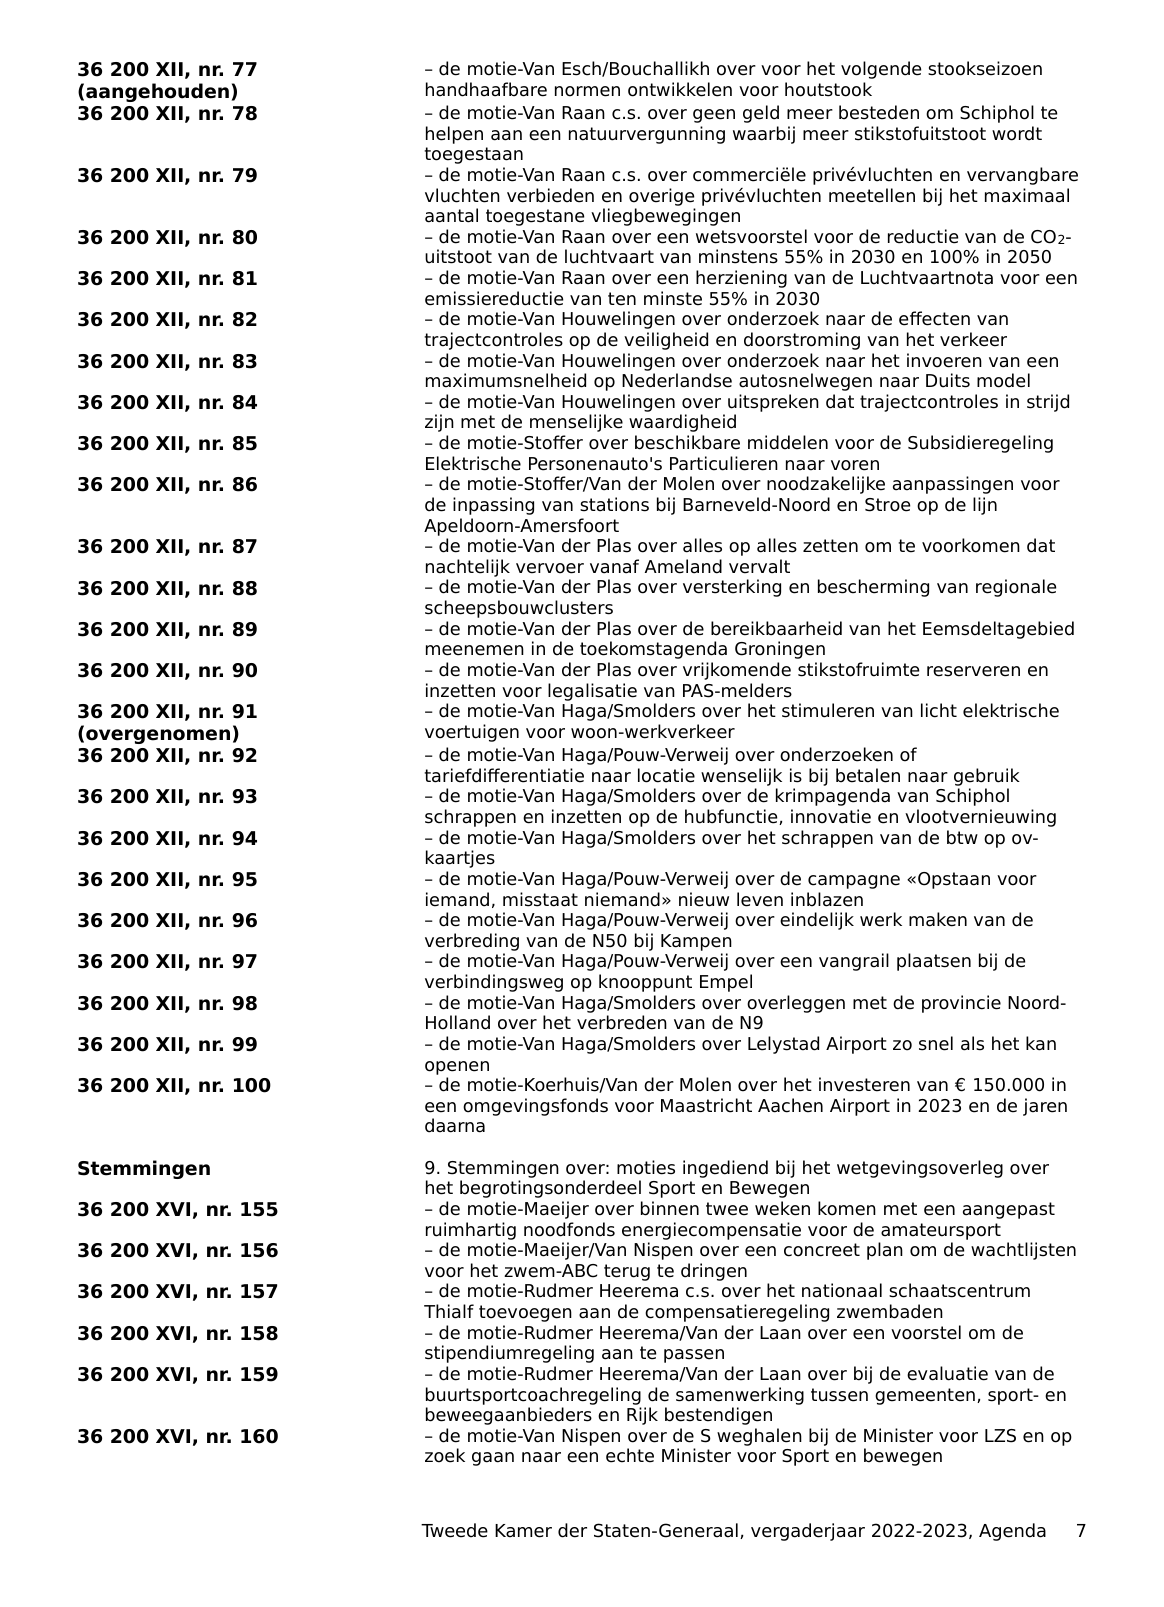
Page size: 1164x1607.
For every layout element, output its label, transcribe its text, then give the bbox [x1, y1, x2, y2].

table_cell – de motie-Rudmer Heerema/Van der Laan over een voorstel om de stipendiumregeling aan te passen [418, 1323, 1087, 1364]
table_cell 36 200 XII, nr. 97 [77, 951, 401, 993]
table_cell [401, 1281, 418, 1323]
table_cell [77, 1137, 401, 1158]
table_cell – de motie-Van Haga/Pouw-Verweij over eindelijk werk maken van de verbreding van de N50 bij Kampen [418, 910, 1087, 951]
table_cell 36 200 XII, nr. 96 [77, 910, 401, 951]
table_cell – de motie-Van Raan over een herziening van de Luchtvaartnota voor een emissiereductie van ten minste 55% in 2030 [418, 268, 1087, 309]
table_cell – de motie-Van Houwelingen over uitspreken dat trajectcontroles in strijd zijn met de menselijke waardigheid [418, 392, 1087, 433]
table_cell 36 200 XII, nr. 86 [77, 474, 401, 536]
table_cell 36 200 XII, nr. 79 [77, 165, 401, 227]
table_cell 36 200 XVI, nr. 159 [77, 1364, 401, 1426]
table_cell – de motie-Van Raan over een wetsvoorstel voor de reductie van de CO2-uitstoot van de luchtvaart van minstens 55% in 2030 en 100% in 2050 [418, 227, 1087, 268]
table_cell 36 200 XII, nr. 83 [77, 351, 401, 392]
table_cell 36 200 XII, nr. 85 [77, 433, 401, 474]
table_cell – de motie-Rudmer Heerema/Van der Laan over bij de evaluatie van de buurtsportcoachregeling de samenwerking tussen gemeenten, sport- en beweegaanbieders en Rijk bestendigen [418, 1364, 1087, 1426]
table_cell [401, 474, 418, 536]
table_cell – de motie-Van Haga/Pouw-Verweij over de campagne «Opstaan voor iemand, misstaat niemand» nieuw leven inblazen [418, 869, 1087, 910]
table_cell 36 200 XII, nr. 90 [77, 660, 401, 701]
table_cell – de motie-Van der Plas over versterking en bescherming van regionale scheepsbouwclusters [418, 578, 1087, 619]
table_cell 36 200 XVI, nr. 158 [77, 1323, 401, 1364]
table_cell [401, 103, 418, 165]
table_cell [401, 1075, 418, 1137]
table_cell – de motie-Stoffer over beschikbare middelen voor de Subsidieregeling Elektrische Personenauto's Particulieren naar voren [418, 433, 1087, 474]
table_cell [401, 578, 418, 619]
table_cell 36 200 XII, nr. 100 [77, 1075, 401, 1137]
table_cell 36 200 XII, nr. 80 [77, 227, 401, 268]
table_cell – de motie-Stoffer/Van der Molen over noodzakelijke aanpassingen voor de inpassing van stations bij Barneveld-Noord en Stroe op de lijn Apeldoorn-Amersfoort [418, 474, 1087, 536]
table_cell – de motie-Van Haga/Smolders over de krimpagenda van Schiphol schrappen en inzetten op de hubfunctie, innovatie en vlootvernieuwing [418, 786, 1087, 828]
table_cell [401, 869, 418, 910]
table_cell 36 200 XII, nr. 88 [77, 578, 401, 619]
table_cell 36 200 XII, nr. 92 [77, 745, 401, 786]
table_cell 36 200 XII, nr. 95 [77, 869, 401, 910]
table_cell [401, 1426, 418, 1467]
table_cell [401, 433, 418, 474]
table_cell [401, 786, 418, 828]
table_cell 36 200 XII, nr. 78 [77, 103, 401, 165]
table_cell 36 200 XII, nr. 77 (aangehouden) [77, 59, 401, 103]
table_cell [401, 309, 418, 351]
table_cell 36 200 XII, nr. 84 [77, 392, 401, 433]
table_cell 9. Stemmingen over: moties ingediend bij het wetgevingsoverleg over het begrotingsonderdeel Sport en Bewegen [418, 1158, 1087, 1199]
table_cell [401, 701, 418, 745]
table_cell – de motie-Van Houwelingen over onderzoek naar het invoeren van een maximumsnelheid op Nederlandse autosnelwegen naar Duits model [418, 351, 1087, 392]
table_cell 36 200 XVI, nr. 155 [77, 1199, 401, 1240]
table_cell [401, 392, 418, 433]
table_cell [401, 1323, 418, 1364]
table_cell 36 200 XII, nr. 82 [77, 309, 401, 351]
table_cell [401, 828, 418, 869]
table_cell 36 200 XII, nr. 99 [77, 1034, 401, 1075]
table_cell – de motie-Van Nispen over de S weghalen bij de Minister voor LZS en op zoek gaan naar een echte Minister voor Sport en bewegen [418, 1426, 1087, 1467]
table_cell – de motie-Van Haga/Smolders over Lelystad Airport zo snel als het kan openen [418, 1034, 1087, 1075]
table_cell [401, 268, 418, 309]
table_cell [401, 993, 418, 1034]
table_cell – de motie-Van Haga/Smolders over het stimuleren van licht elektrische voertuigen voor woon-werkverkeer [418, 701, 1087, 745]
table_cell – de motie-Van Esch/Bouchallikh over voor het volgende stookseizoen handhaafbare normen ontwikkelen voor houtstook [418, 59, 1087, 103]
table_cell [418, 1137, 1087, 1158]
table_cell 36 200 XII, nr. 94 [77, 828, 401, 869]
table_cell – de motie-Van der Plas over alles op alles zetten om te voorkomen dat nachtelijk vervoer vanaf Ameland vervalt [418, 536, 1087, 577]
table_cell – de motie-Van Houwelingen over onderzoek naar de effecten van trajectcontroles op de veiligheid en doorstroming van het verkeer [418, 309, 1087, 351]
table_cell [401, 1034, 418, 1075]
table_cell 36 200 XVI, nr. 156 [77, 1240, 401, 1281]
table_cell – de motie-Van Haga/Smolders over overleggen met de provincie Noord-Holland over het verbreden van de N9 [418, 993, 1087, 1034]
table_cell 36 200 XII, nr. 89 [77, 619, 401, 660]
table_cell [401, 59, 418, 103]
table_cell 36 200 XII, nr. 87 [77, 536, 401, 577]
table_cell 36 200 XII, nr. 81 [77, 268, 401, 309]
table_cell [401, 745, 418, 786]
table_cell – de motie-Van Haga/Smolders over het schrappen van de btw op ov-kaartjes [418, 828, 1087, 869]
table_cell [401, 227, 418, 268]
table_cell – de motie-Rudmer Heerema c.s. over het nationaal schaatscentrum Thialf toevoegen aan de compensatieregeling zwembaden [418, 1281, 1087, 1323]
table_cell Stemmingen [77, 1158, 401, 1199]
table_cell [401, 619, 418, 660]
table_cell 36 200 XII, nr. 93 [77, 786, 401, 828]
table_cell – de motie-Van Haga/Pouw-Verweij over onderzoeken of tariefdifferentiatie naar locatie wenselijk is bij betalen naar gebruik [418, 745, 1087, 786]
table_cell [401, 1240, 418, 1281]
table_cell 36 200 XVI, nr. 157 [77, 1281, 401, 1323]
table_cell [401, 1158, 418, 1199]
table_cell [401, 951, 418, 993]
table_cell [401, 351, 418, 392]
table_cell – de motie-Van der Plas over vrijkomende stikstofruimte reserveren en inzetten voor legalisatie van PAS-melders [418, 660, 1087, 701]
table_cell – de motie-Van der Plas over de bereikbaarheid van het Eemsdeltagebied meenemen in de toekomstagenda Groningen [418, 619, 1087, 660]
table_cell – de motie-Koerhuis/Van der Molen over het investeren van € 150.000 in een omgevingsfonds voor Maastricht Aachen Airport in 2023 en de jaren daarna [418, 1075, 1087, 1137]
table_cell – de motie-Maeijer/Van Nispen over een concreet plan om de wachtlijsten voor het zwem-ABC terug te dringen [418, 1240, 1087, 1281]
table_cell [401, 536, 418, 577]
table_cell 36 200 XVI, nr. 160 [77, 1426, 401, 1467]
table_cell – de motie-Maeijer over binnen twee weken komen met een aangepast ruimhartig noodfonds energiecompensatie voor de amateursport [418, 1199, 1087, 1240]
table_cell [401, 165, 418, 227]
table_cell [401, 1364, 418, 1426]
table_cell [401, 910, 418, 951]
table_cell 36 200 XII, nr. 98 [77, 993, 401, 1034]
table_cell – de motie-Van Raan c.s. over geen geld meer besteden om Schiphol te helpen aan een natuurvergunning waarbij meer stikstofuitstoot wordt toegestaan [418, 103, 1087, 165]
table_cell [401, 1199, 418, 1240]
table_cell [401, 660, 418, 701]
table_cell [401, 1137, 418, 1158]
table_cell – de motie-Van Haga/Pouw-Verweij over een vangrail plaatsen bij de verbindingsweg op knooppunt Empel [418, 951, 1087, 993]
table_cell 36 200 XII, nr. 91 (overgenomen) [77, 701, 401, 745]
table_cell – de motie-Van Raan c.s. over commerciële privévluchten en vervangbare vluchten verbieden en overige privévluchten meetellen bij het maximaal aantal toegestane vliegbewegingen [418, 165, 1087, 227]
